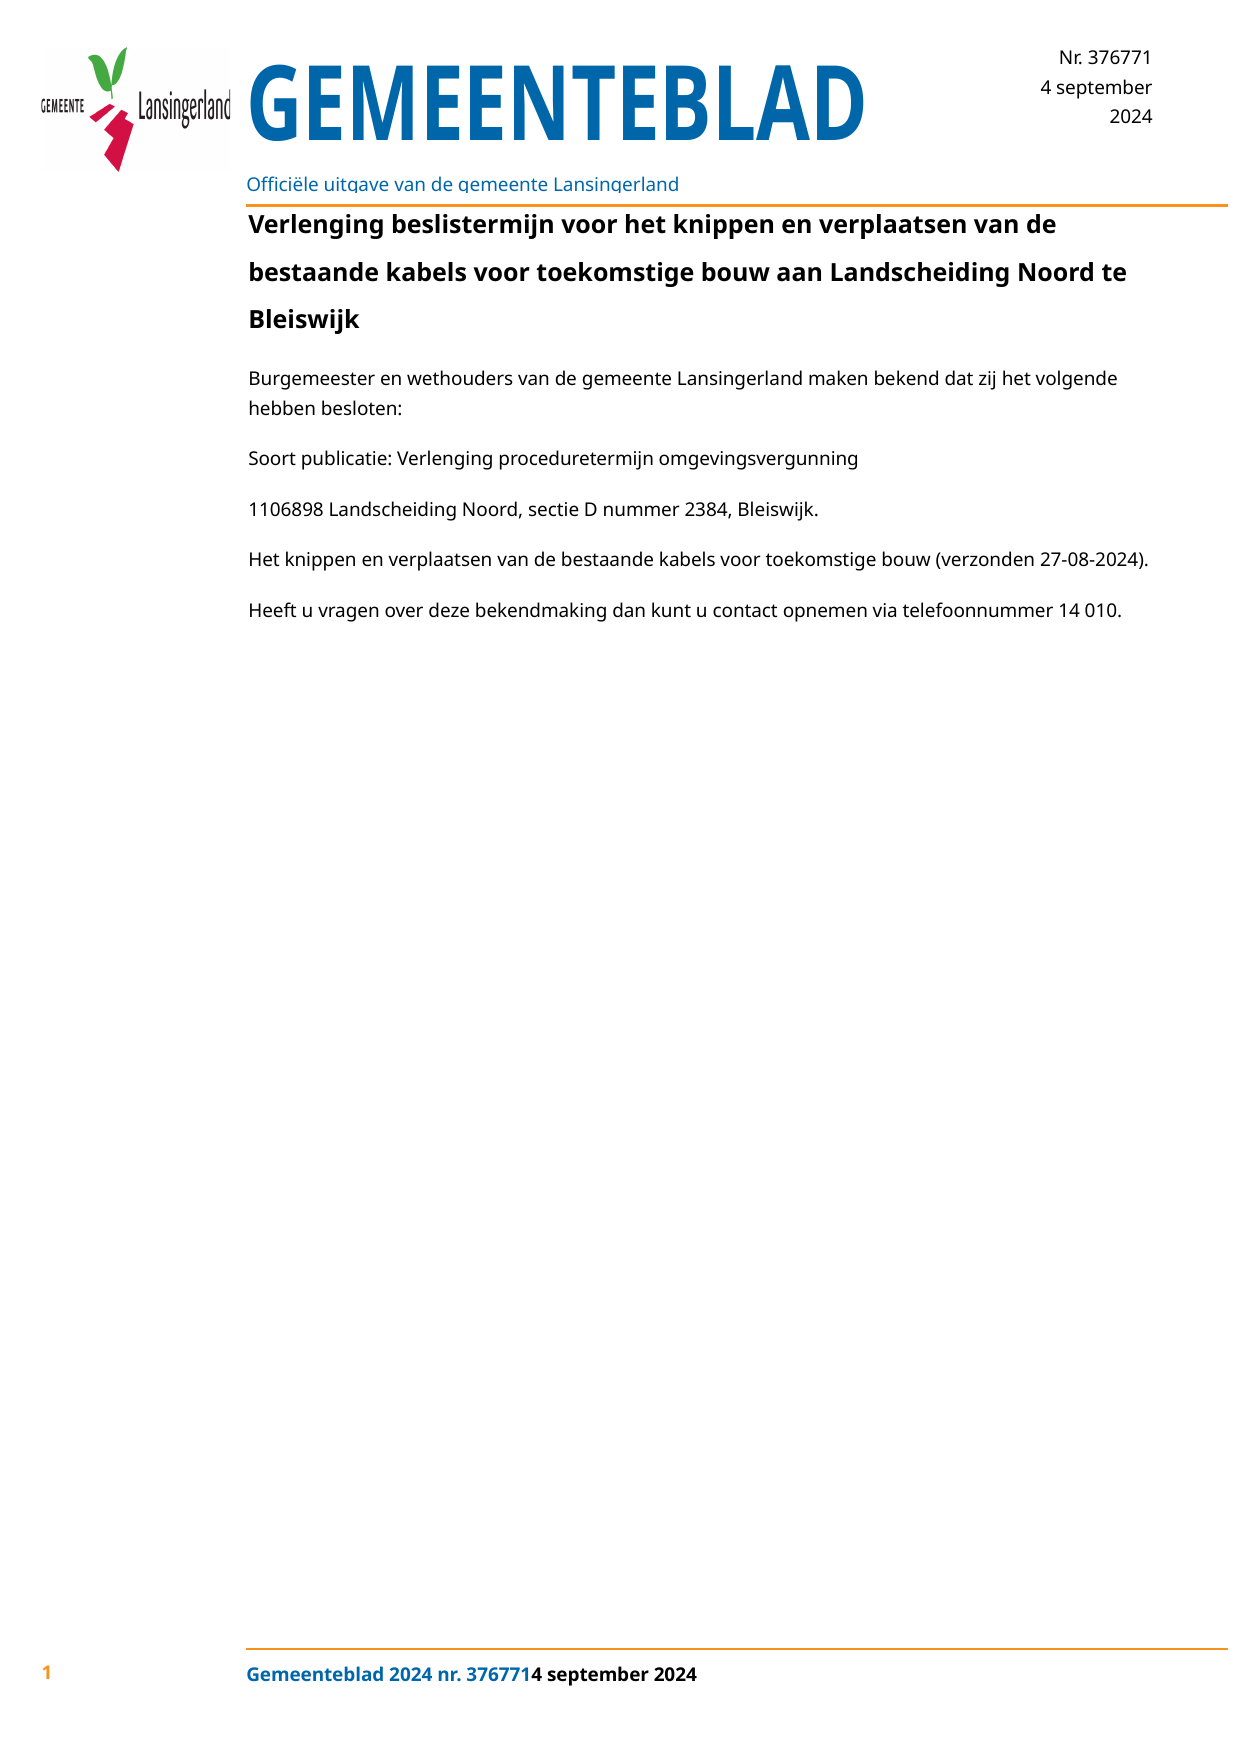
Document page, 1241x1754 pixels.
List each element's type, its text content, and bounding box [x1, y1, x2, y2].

text 1106898 Landscheiding Noord, sectie D nummer 2384, Bleiswijk. [248, 496, 1152, 522]
text Soort publicatie: Verlenging proceduretermijn omgevingsvergunning [248, 446, 1152, 471]
text Burgemeester en wethouders van de gemeente Lansingerland maken bekend dat zij het volgende hebben besloten: [248, 366, 1152, 421]
text Verlenging beslistermijn voor het knippen en verplaatsen van de bestaande kabels voor toekomstige bouw aan Landscheiding Noord te Bleiswijk [248, 207, 1152, 336]
text Het knippen en verplaatsen van de bestaande kabels voor toekomstige bouw (verzonden 27-08-2024). [248, 546, 1152, 572]
text Heeft u vragen over deze bekendmaking dan kunt u contact opnemen via telefoonnummer 14 010. [248, 597, 1152, 622]
picture [41, 47, 231, 172]
